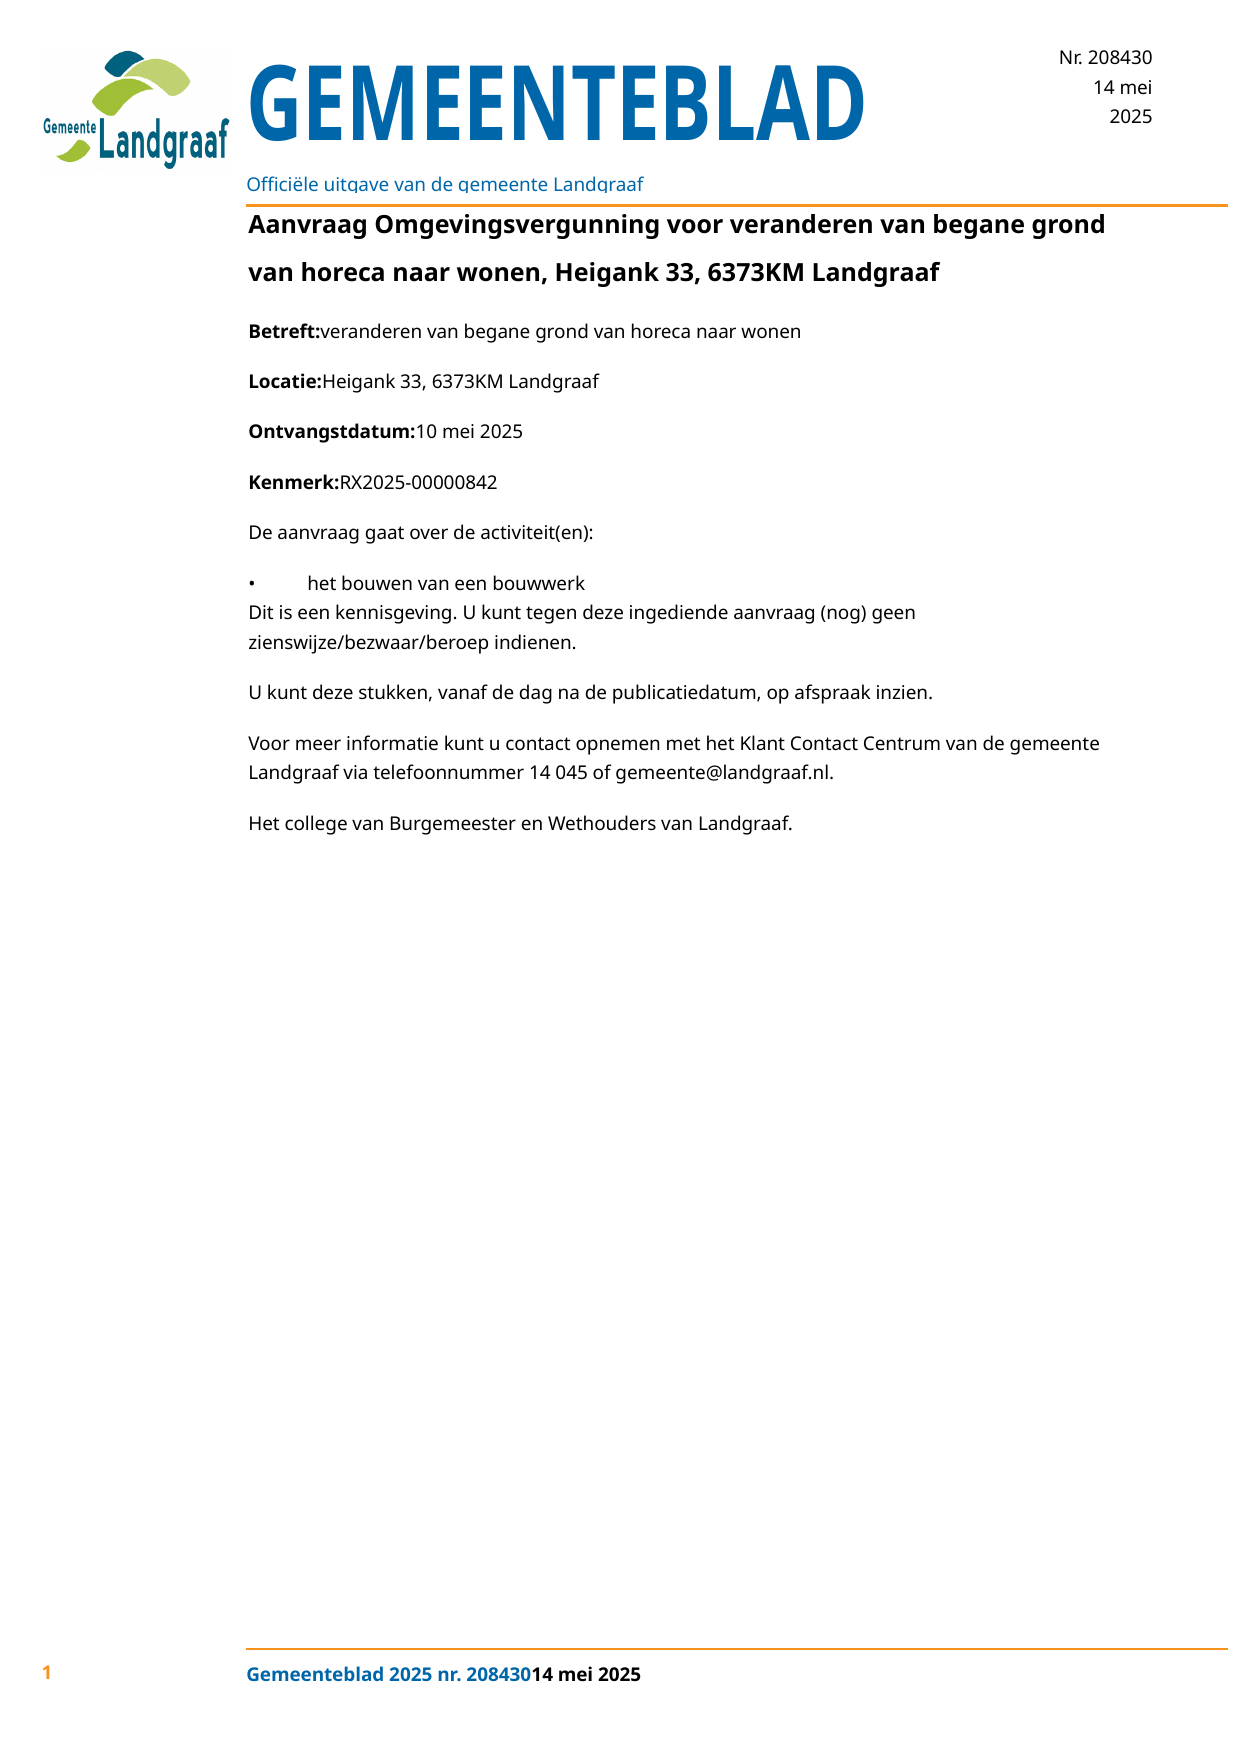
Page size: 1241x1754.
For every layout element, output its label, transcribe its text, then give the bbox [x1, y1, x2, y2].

picture [41, 47, 231, 172]
text Ontvangstdatum:10 mei 2025 [248, 419, 1152, 444]
text U kunt deze stukken, vanaf de dag na de publicatiedatum, op afspraak inzien. [248, 679, 1152, 705]
text Betreft:veranderen van begane grond van horeca naar wonen [248, 318, 1152, 344]
text Het college van Burgemeester en Wethouders van Landgraaf. [248, 810, 1152, 836]
text Aanvraag Omgevingsvergunning voor veranderen van begane grond van horeca naar wonen, Heigank 33, 6373KM Landgraaf [248, 207, 1152, 288]
text Voor meer informatie kunt u contact opnemen met het Klant Contact Centrum van de gemeente Landgraaf via telefoonnummer 14 045 of gemeente@landgraaf.nl. [248, 730, 1152, 785]
text Locatie:Heigank 33, 6373KM Landgraaf [248, 368, 1152, 394]
list het bouwen van een bouwwerk [248, 570, 1152, 596]
text Kenmerk:RX2025-00000842 [248, 469, 1152, 495]
text Dit is een kennisgeving. U kunt tegen deze ingediende aanvraag (nog) geen zienswijze/bezwaar/beroep indienen. [248, 599, 1152, 655]
text De aanvraag gaat over de activiteit(en): [248, 519, 1152, 545]
